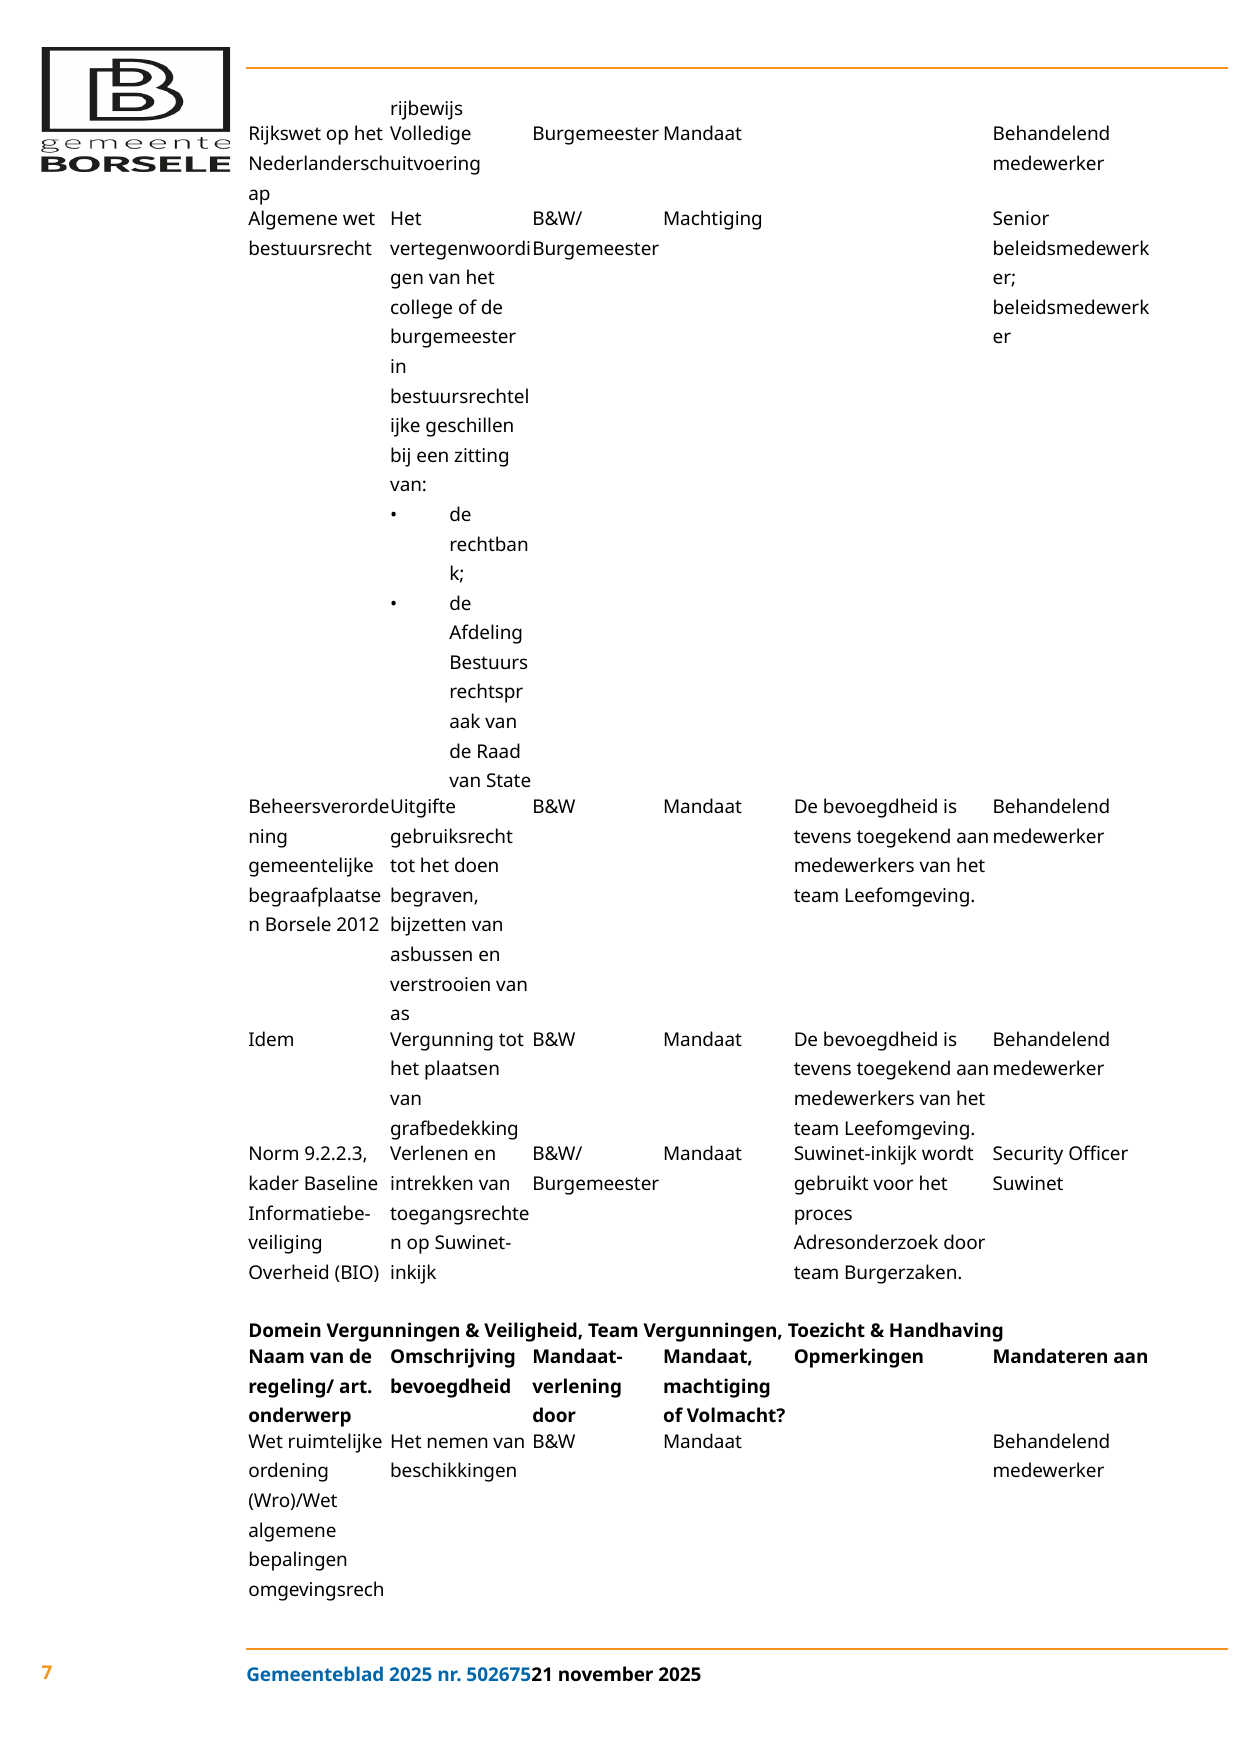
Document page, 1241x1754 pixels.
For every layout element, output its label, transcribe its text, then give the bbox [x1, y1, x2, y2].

table_cell Naam van de regeling/ art. onderwerp [248, 1343, 390, 1428]
table_cell Norm 9.2.2.3, kader Baseline Informatiebe-veiliging Overheid (BIO) [248, 1141, 390, 1284]
table_cell Suwinet-inkijk wordt gebruikt voor het proces Adresonderzoek door team Burgerzaken. [794, 1141, 992, 1284]
table_cell De bevoegdheid is tevens toegekend aan medewerkers van het team Leefomgeving. [794, 1026, 992, 1141]
table_cell B&W [532, 1026, 663, 1141]
table_cell Behandelend medewerker [993, 793, 1152, 1026]
table_cell Mandaat- verlening door [532, 1343, 663, 1428]
table_cell Burgemeester [532, 121, 663, 205]
table_cell Vergunning tot het plaatsen van grafbedekking [390, 1026, 532, 1141]
table_cell [532, 95, 663, 121]
table_cell [663, 95, 793, 121]
table_cell Rijkswet op het Nederlanderschap [248, 121, 390, 205]
picture [41, 47, 231, 172]
table_cell B&W [532, 1428, 663, 1602]
table_cell [248, 95, 390, 121]
table_cell [794, 95, 992, 121]
table_cell Het vertegenwoordigen van het college of de burgemeester in bestuursrechtelijke geschillen bij een zitting van: de rechtbank; de Afdeling Bestuursrechtspraak van de Raad van State [390, 205, 532, 793]
table_cell Behandelend medewerker [993, 1026, 1152, 1141]
table_cell [794, 1428, 992, 1602]
table_cell Security Officer Suwinet [993, 1141, 1152, 1284]
table_cell Behandelend medewerker [993, 121, 1152, 205]
table_cell Het nemen van beschikkingen [390, 1428, 532, 1602]
table_cell Behandelend medewerker [993, 1428, 1152, 1602]
table_cell Wet ruimtelijke ordening (Wro)/Wet algemene bepalingen omgevingsrech [248, 1428, 390, 1602]
table_cell [794, 121, 992, 205]
table_cell B&W/ Burgemeester [532, 1141, 663, 1284]
table_cell Idem [248, 1026, 390, 1141]
table_cell Mandaat [663, 1141, 793, 1284]
table_cell Beheersverordening gemeentelijke begraafplaatsen Borsele 2012 [248, 793, 390, 1026]
table_header Domein Vergunningen & Veiligheid, Team Vergunningen, Toezicht & Handhaving [248, 1318, 1152, 1343]
table_cell Mandaat [663, 1026, 793, 1141]
table_cell Opmerkingen [794, 1343, 992, 1428]
table_cell Mandaat [663, 121, 793, 205]
table_cell Mandaat, machtiging of Volmacht? [663, 1343, 793, 1428]
table_cell Senior beleidsmedewerker; beleidsmedewerker [993, 205, 1152, 793]
table_cell Machtiging [663, 205, 793, 793]
table_cell Omschrijving bevoegdheid [390, 1343, 532, 1428]
table_cell Volledige uitvoering [390, 121, 532, 205]
table_cell Mandateren aan [993, 1343, 1152, 1428]
table_cell [794, 205, 992, 793]
table_cell Verlenen en intrekken van toegangsrechten op Suwinet-inkijk [390, 1141, 532, 1284]
table_cell Mandaat [663, 1428, 793, 1602]
table_cell B&W [532, 793, 663, 1026]
table_cell Mandaat [663, 793, 793, 1026]
table_cell De bevoegdheid is tevens toegekend aan medewerkers van het team Leefomgeving. [794, 793, 992, 1026]
table_cell rijbewijs [390, 95, 532, 121]
table_cell Algemene wet bestuursrecht [248, 205, 390, 793]
table_cell B&W/ Burgemeester [532, 205, 663, 793]
table_cell Uitgifte gebruiksrecht tot het doen begraven, bijzetten van asbussen en verstrooien van as [390, 793, 532, 1026]
table_cell [993, 95, 1152, 121]
